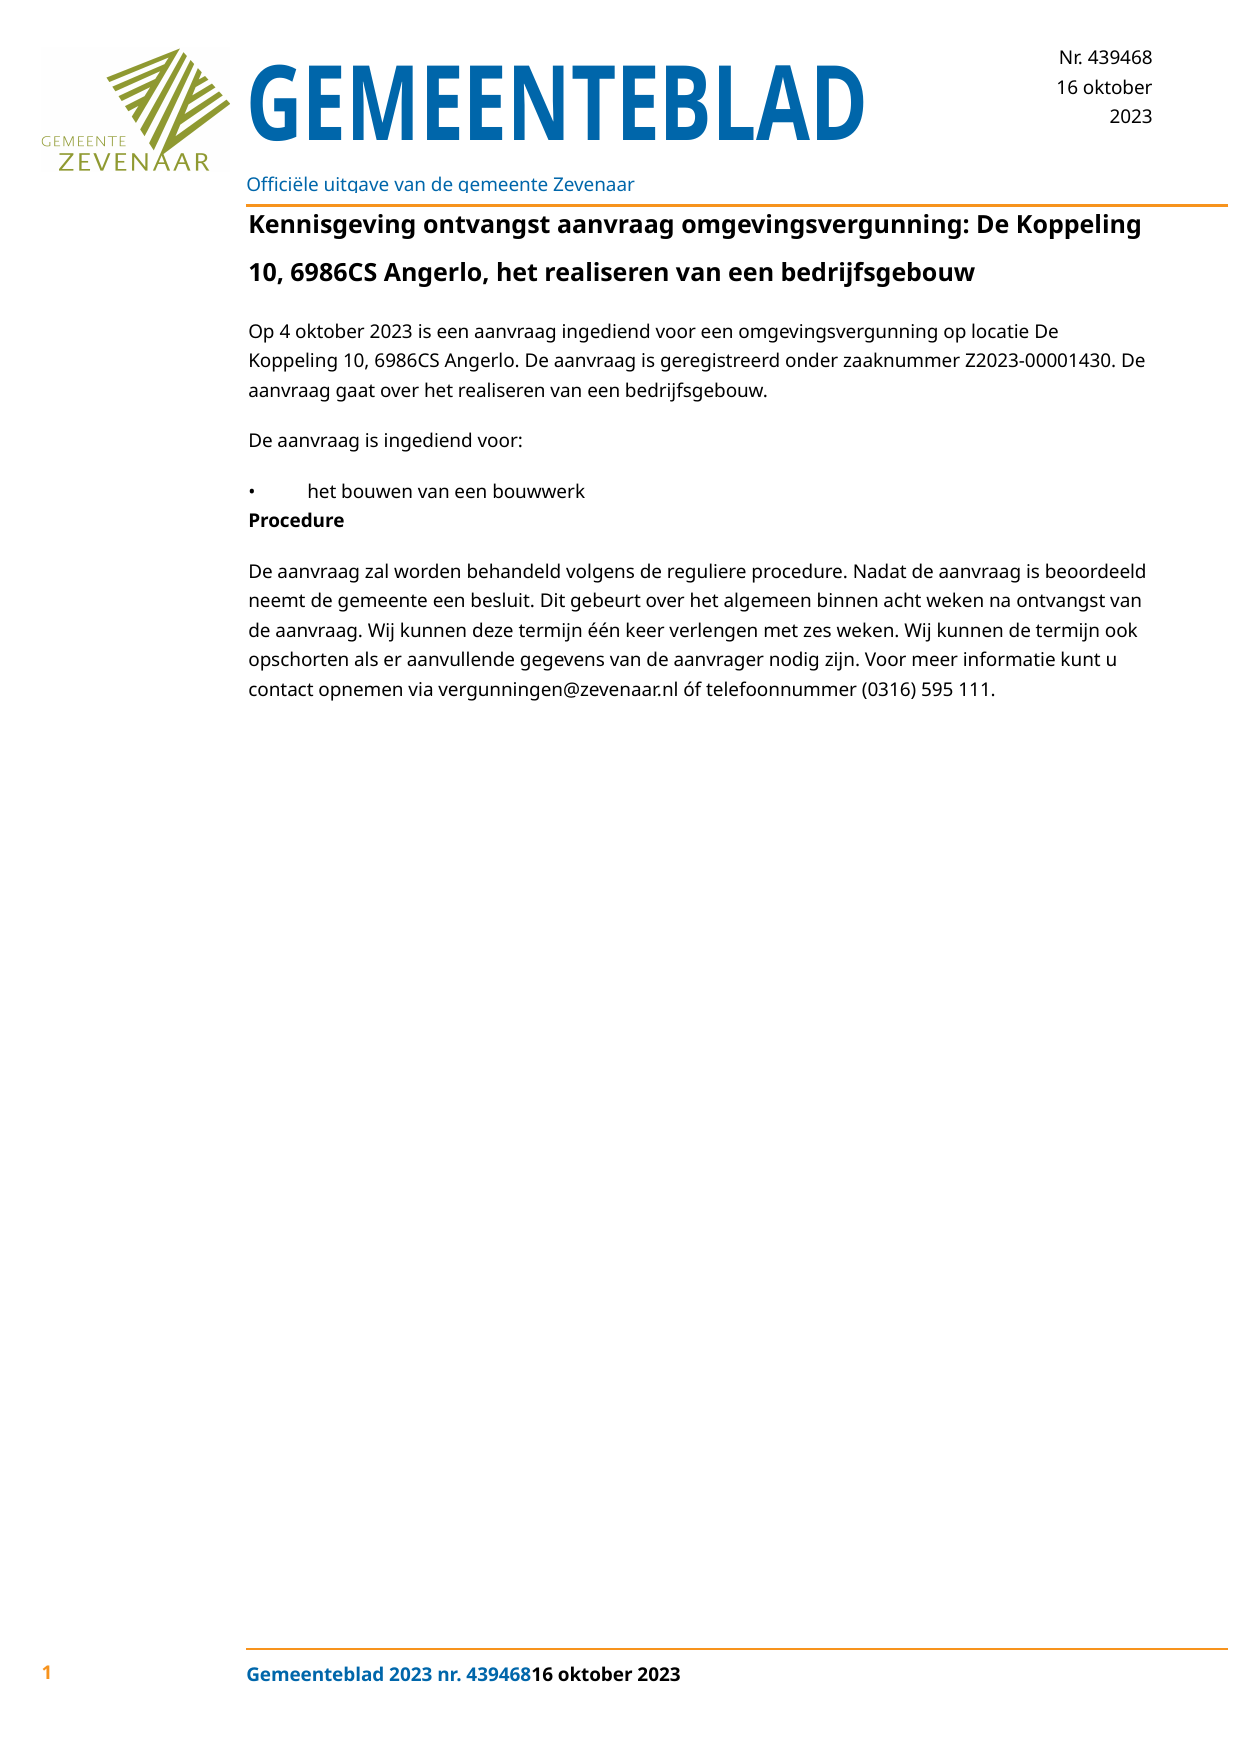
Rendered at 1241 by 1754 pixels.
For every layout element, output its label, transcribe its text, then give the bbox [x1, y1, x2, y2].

text Kennisgeving ontvangst aanvraag omgevingsvergunning: De Koppeling 10, 6986CS Angerlo, het realiseren van een bedrijfsgebouw [248, 207, 1152, 288]
text Op 4 oktober 2023 is een aanvraag ingediend voor een omgevingsvergunning op locatie De Koppeling 10, 6986CS Angerlo. De aanvraag is geregistreerd onder zaaknummer Z2023-00001430. De aanvraag gaat over het realiseren van een bedrijfsgebouw. [248, 318, 1152, 403]
text De aanvraag zal worden behandeld volgens de reguliere procedure. Nadat de aanvraag is beoordeeld neemt de gemeente een besluit. Dit gebeurt over het algemeen binnen acht weken na ontvangst van de aanvraag. Wij kunnen deze termijn één keer verlengen met zes weken. Wij kunnen de termijn ook opschorten als er aanvullende gegevens van de aanvrager nodig zijn. Voor meer informatie kunt u contact opnemen via vergunningen@zevenaar.nl óf telefoonnummer (0316) 595 111. [248, 558, 1152, 702]
list het bouwen van een bouwwerk [248, 478, 1152, 504]
text Procedure [248, 507, 1152, 533]
picture [41, 47, 231, 172]
text De aanvraag is ingediend voor: [248, 427, 1152, 453]
